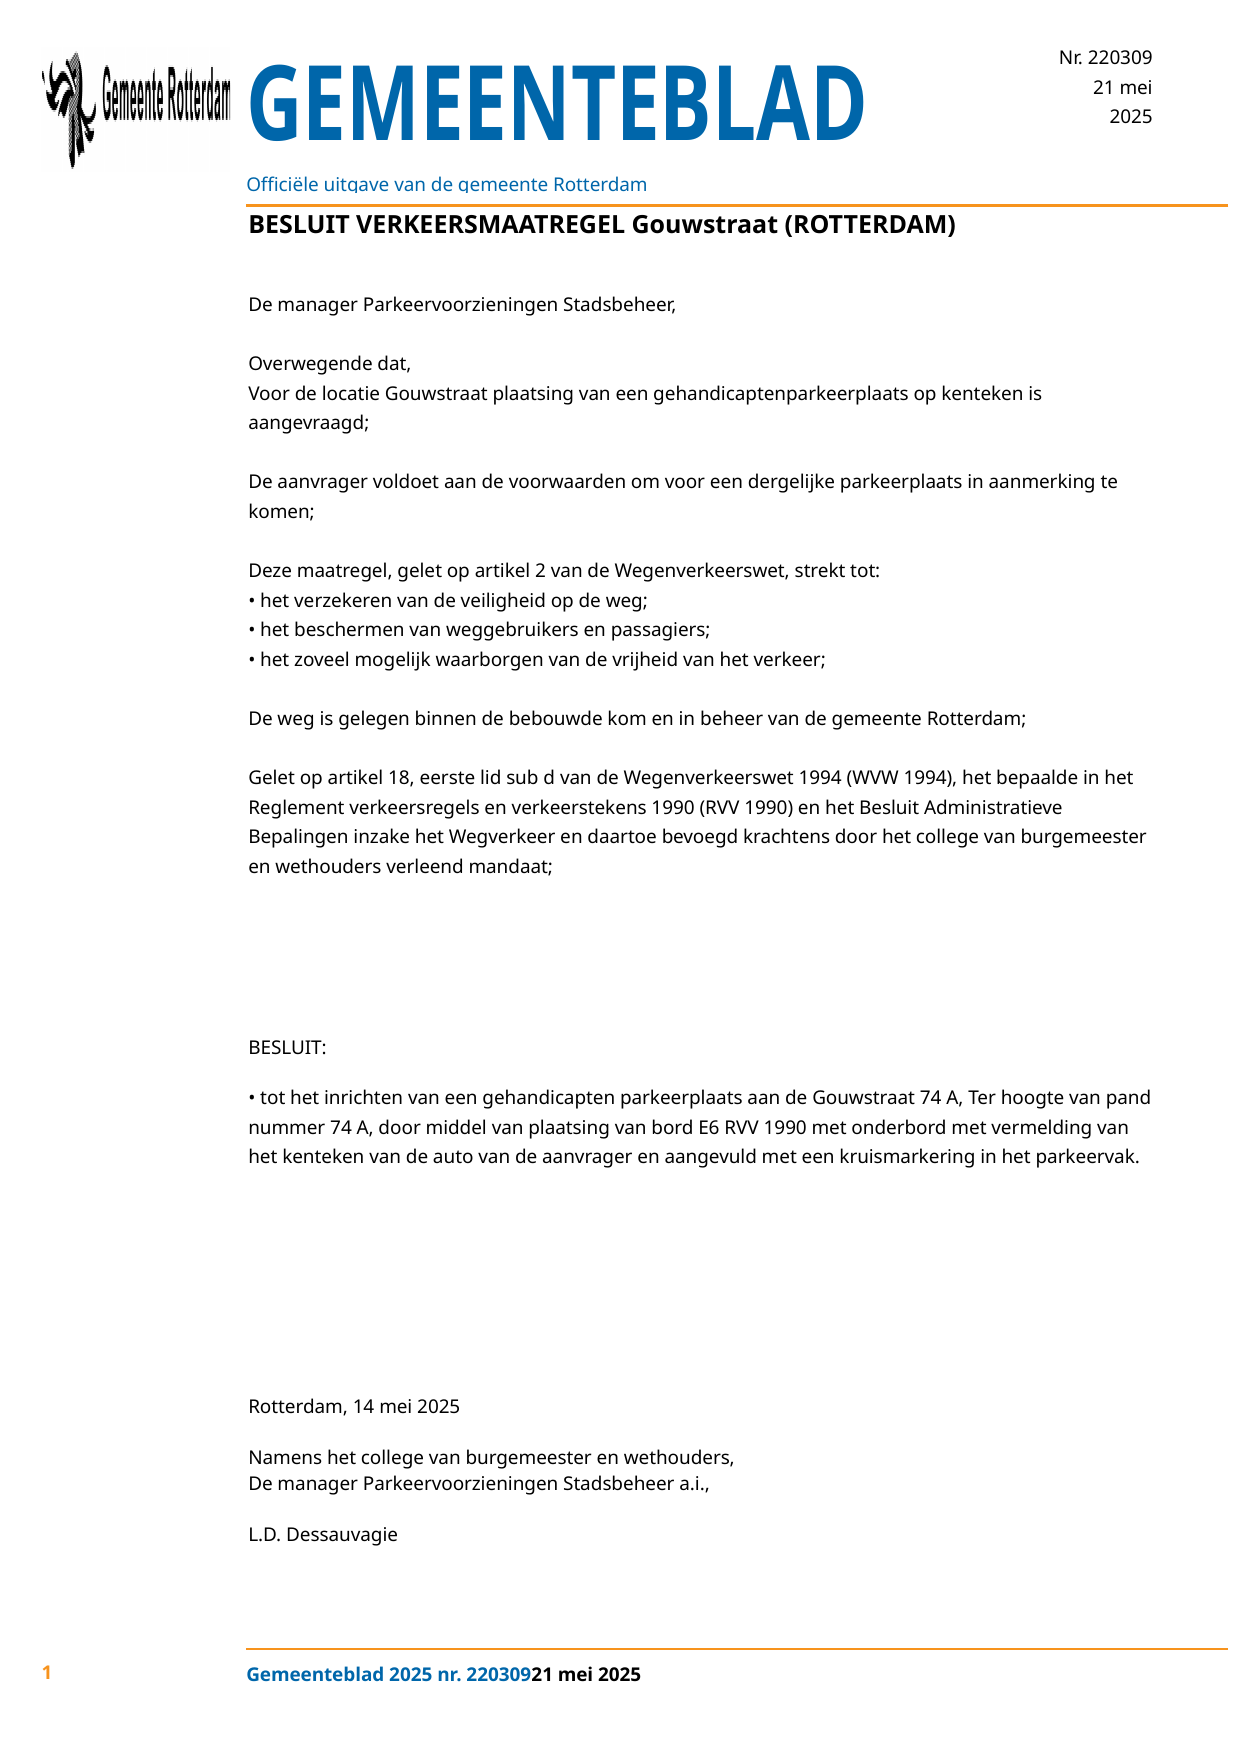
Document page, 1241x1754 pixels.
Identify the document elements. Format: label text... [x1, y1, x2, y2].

text De manager Parkeervoorzieningen Stadsbeheer a.i., [248, 1470, 1152, 1496]
text Namens het college van burgemeester en wethouders, [248, 1444, 1152, 1470]
text • het beschermen van weggebruikers en passagiers; [248, 616, 1152, 642]
text BESLUIT VERKEERSMAATREGEL Gouwstraat (ROTTERDAM) [248, 207, 1152, 241]
text Rotterdam, 14 mei 2025 [248, 1393, 1152, 1419]
text Gelet op artikel 18, eerste lid sub d van de Wegenverkeerswet 1994 (WVW 1994), het bepaalde in het Reglement verkeersregels en verkeerstekens 1990 (RVV 1990) en het Besluit Administratieve Bepalingen inzake het Wegverkeer en daartoe bevoegd krachtens door het college van burgemeester en wethouders verleend mandaat; [248, 764, 1152, 879]
text • het verzekeren van de veiligheid op de weg; [248, 587, 1152, 613]
text • tot het inrichten van een gehandicapten parkeerplaats aan de Gouwstraat 74 A, Ter hoogte van pand nummer 74 A, door middel van plaatsing van bord E6 RVV 1990 met onderbord met vermelding van het kenteken van de auto van de aanvrager en aangevuld met een kruismarkering in het parkeervak. [248, 1084, 1152, 1169]
text L.D. Dessauvagie [248, 1522, 1152, 1547]
text De weg is gelegen binnen de bebouwde kom en in beheer van de gemeente Rotterdam; [248, 705, 1152, 731]
text De manager Parkeervoorzieningen Stadsbeheer, [248, 291, 1152, 317]
text Deze maatregel, gelet op artikel 2 van de Wegenverkeerswet, strekt tot: [248, 557, 1152, 583]
text BESLUIT: [248, 1034, 1152, 1060]
text De aanvrager voldoet aan de voorwaarden om voor een dergelijke parkeerplaats in aanmerking te komen; [248, 468, 1152, 524]
text Overwegende dat, [248, 350, 1152, 376]
text Voor de locatie Gouwstraat plaatsing van een gehandicaptenparkeerplaats op kenteken is aangevraagd; [248, 380, 1152, 435]
text • het zoveel mogelijk waarborgen van de vrijheid van het verkeer; [248, 646, 1152, 672]
picture [41, 47, 231, 172]
